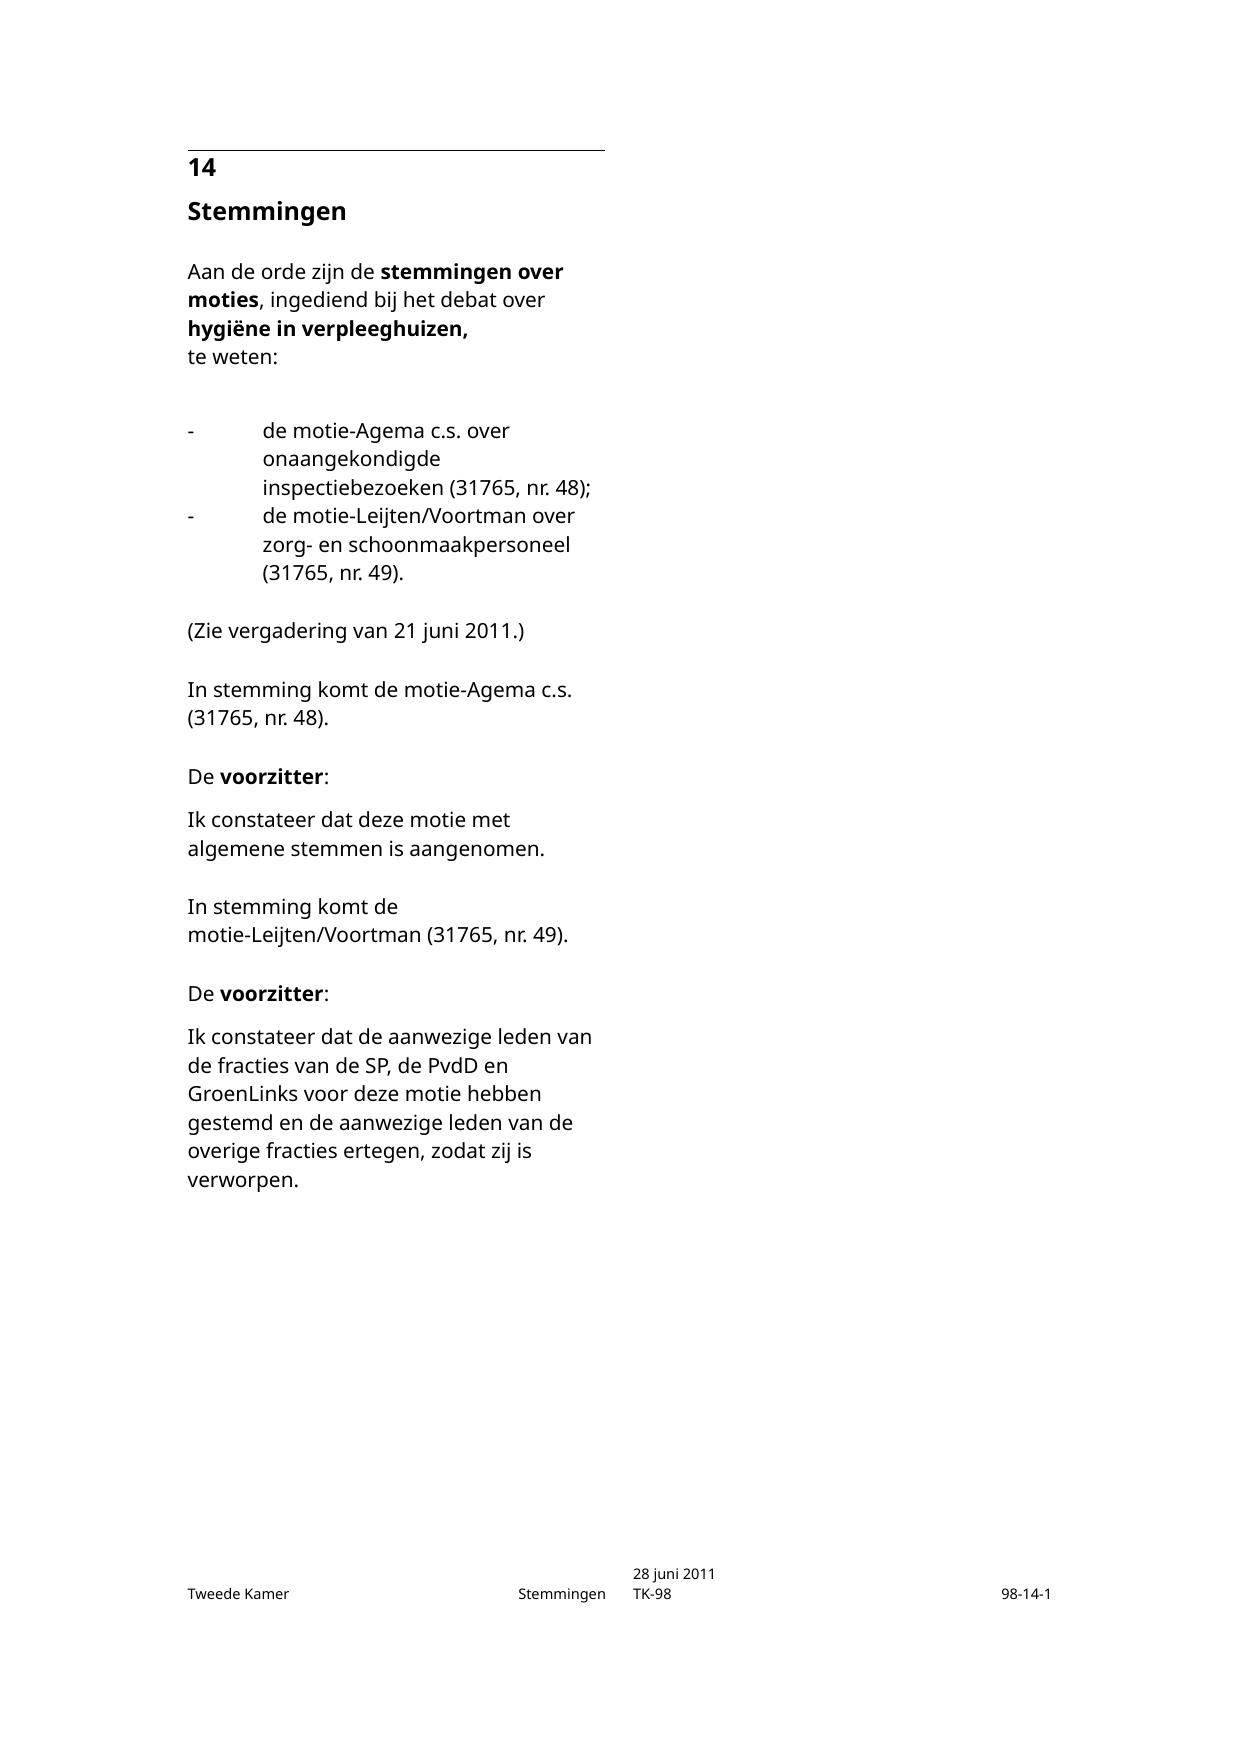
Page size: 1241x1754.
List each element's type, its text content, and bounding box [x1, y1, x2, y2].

list de motie-Agema c.s. over onaangekondigde inspectiebezoeken (31765, nr. 48); [187, 416, 605, 501]
text Aan de orde zijn de stemmingen over moties, ingediend bij het debat over hygiëne in verpleeghuizen, [187, 257, 605, 342]
text Stemmingen [187, 193, 605, 227]
text (Zie vergadering van 21 juni 2011.) [187, 617, 605, 645]
text Ik constateer dat de aanwezige leden van de fracties van de SP, de PvdD en GroenLinks voor deze motie hebben gestemd en de aanwezige leden van de overige fracties ertegen, zodat zij is verworpen. [187, 1022, 605, 1193]
text Ik constateer dat deze motie met algemene stemmen is aangenomen. [187, 805, 605, 862]
text De voorzitter: [187, 979, 605, 1007]
text In stemming komt de motie-Leijten/Voortman (31765, nr. 49). [187, 892, 605, 949]
text 14 [187, 151, 605, 184]
text In stemming komt de motie-Agema c.s. (31765, nr. 48). [187, 675, 605, 732]
list de motie-Leijten/Voortman over zorg- en schoonmaakpersoneel (31765, nr. 49). [187, 501, 605, 587]
text te weten: [187, 342, 605, 371]
text De voorzitter: [187, 762, 605, 790]
